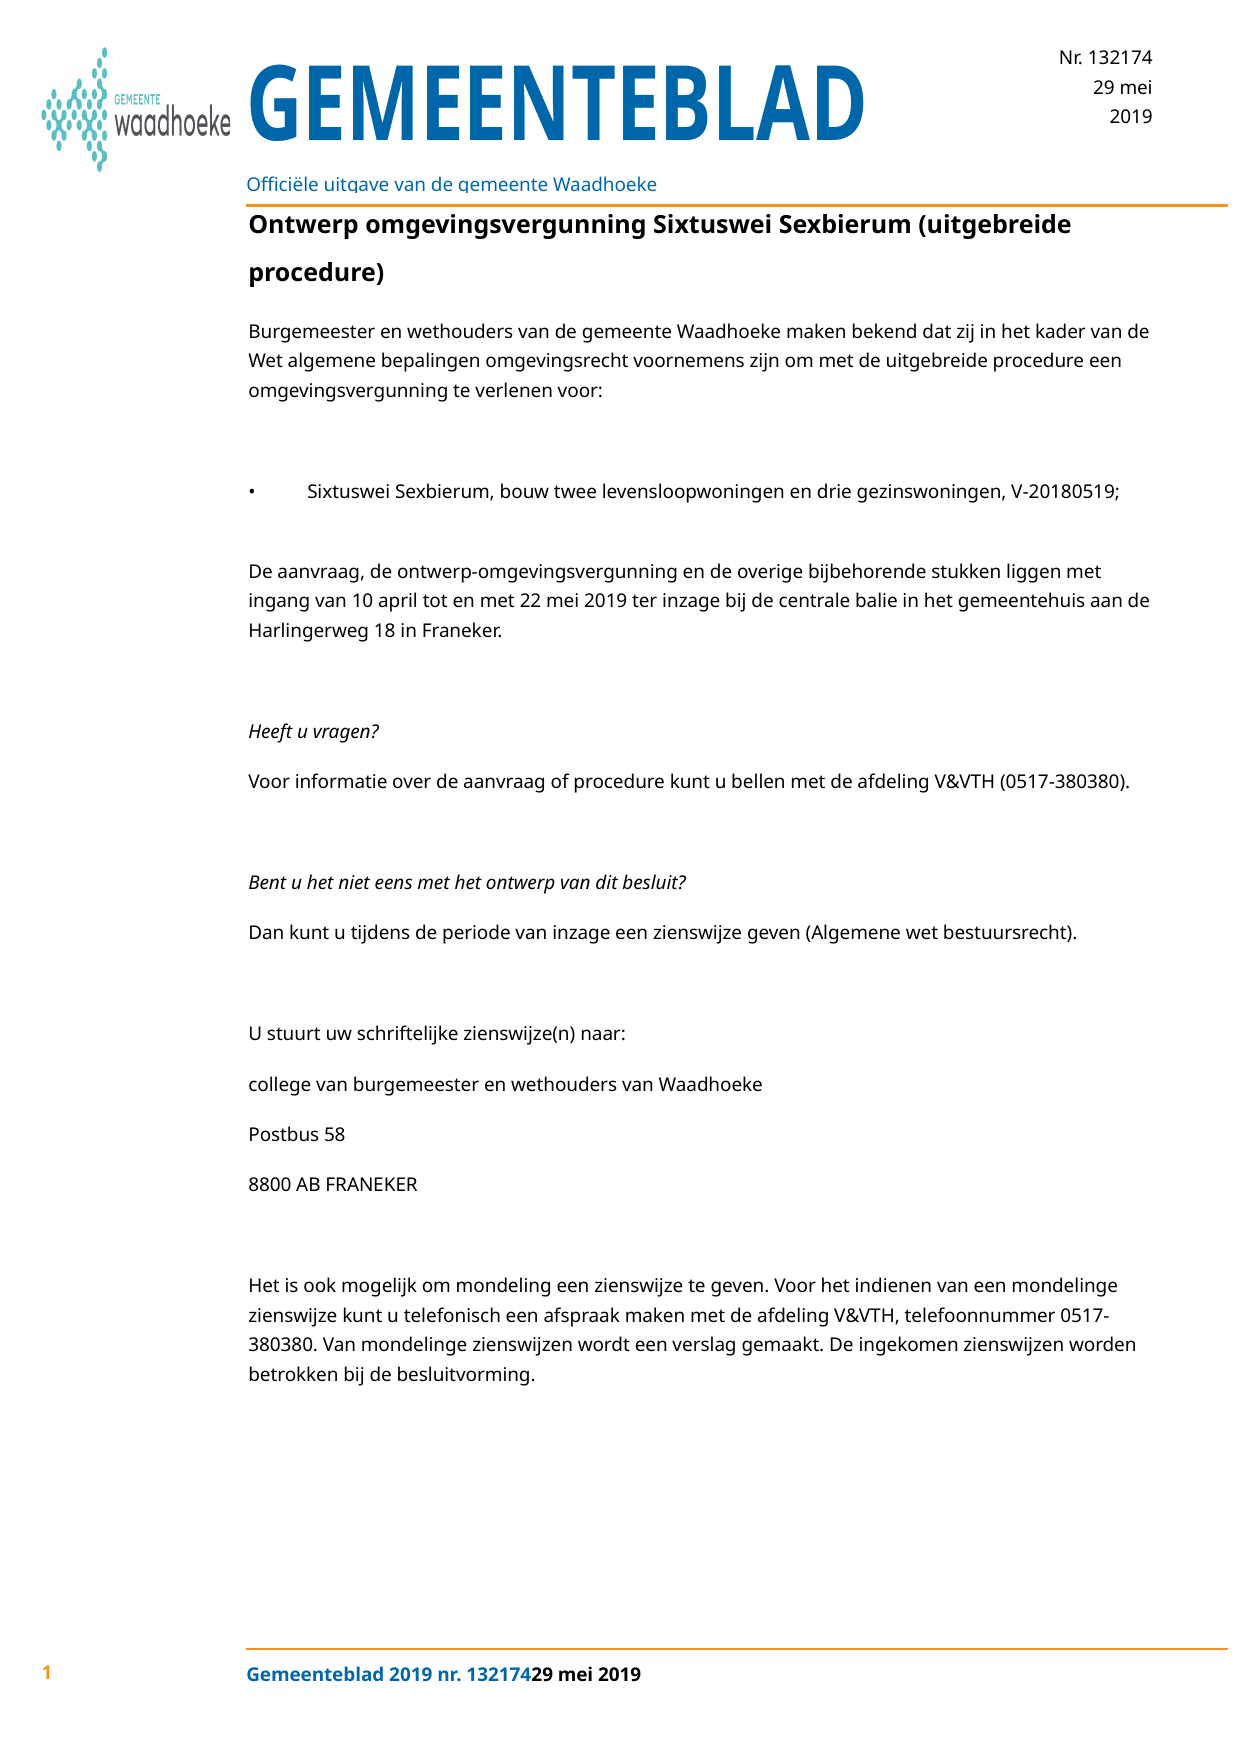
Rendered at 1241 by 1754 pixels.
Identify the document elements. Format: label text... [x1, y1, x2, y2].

text De aanvraag, de ontwerp-omgevingsvergunning en de overige bijbehorende stukken liggen met ingang van 10 april tot en met 22 mei 2019 ter inzage bij de centrale balie in het gemeentehuis aan de Harlingerweg 18 in Franeker. [248, 558, 1152, 643]
text college van burgemeester en wethouders van Waadhoeke [248, 1071, 1152, 1097]
text U stuurt uw schriftelijke zienswijze(n) naar: [248, 1020, 1152, 1046]
list Sixtuswei Sexbierum, bouw twee levensloopwoningen en drie gezinswoningen, V-20180519; [248, 478, 1152, 504]
text 8800 AB FRANEKER [248, 1172, 1152, 1197]
text Bent u het niet eens met het ontwerp van dit besluit? [248, 869, 1152, 895]
text Ontwerp omgevingsvergunning Sixtuswei Sexbierum (uitgebreide procedure) [248, 207, 1152, 288]
text Dan kunt u tijdens de periode van inzage een zienswijze geven (Algemene wet bestuursrecht). [248, 919, 1152, 945]
text Burgemeester en wethouders van de gemeente Waadhoeke maken bekend dat zij in het kader van de Wet algemene bepalingen omgevingsrecht voornemens zijn om met de uitgebreide procedure een omgevingsvergunning te verlenen voor: [248, 318, 1152, 403]
text Postbus 58 [248, 1121, 1152, 1147]
text Heeft u vragen? [248, 718, 1152, 744]
text Voor informatie over de aanvraag of procedure kunt u bellen met de afdeling V&VTH (0517-380380). [248, 768, 1152, 794]
picture [41, 47, 231, 172]
text Het is ook mogelijk om mondeling een zienswijze te geven. Voor het indienen van een mondelinge zienswijze kunt u telefonisch een afspraak maken met de afdeling V&VTH, telefoonnummer 0517-380380. Van mondelinge zienswijzen wordt een verslag gemaakt. De ingekomen zienswijzen worden betrokken bij de besluitvorming. [248, 1272, 1152, 1387]
